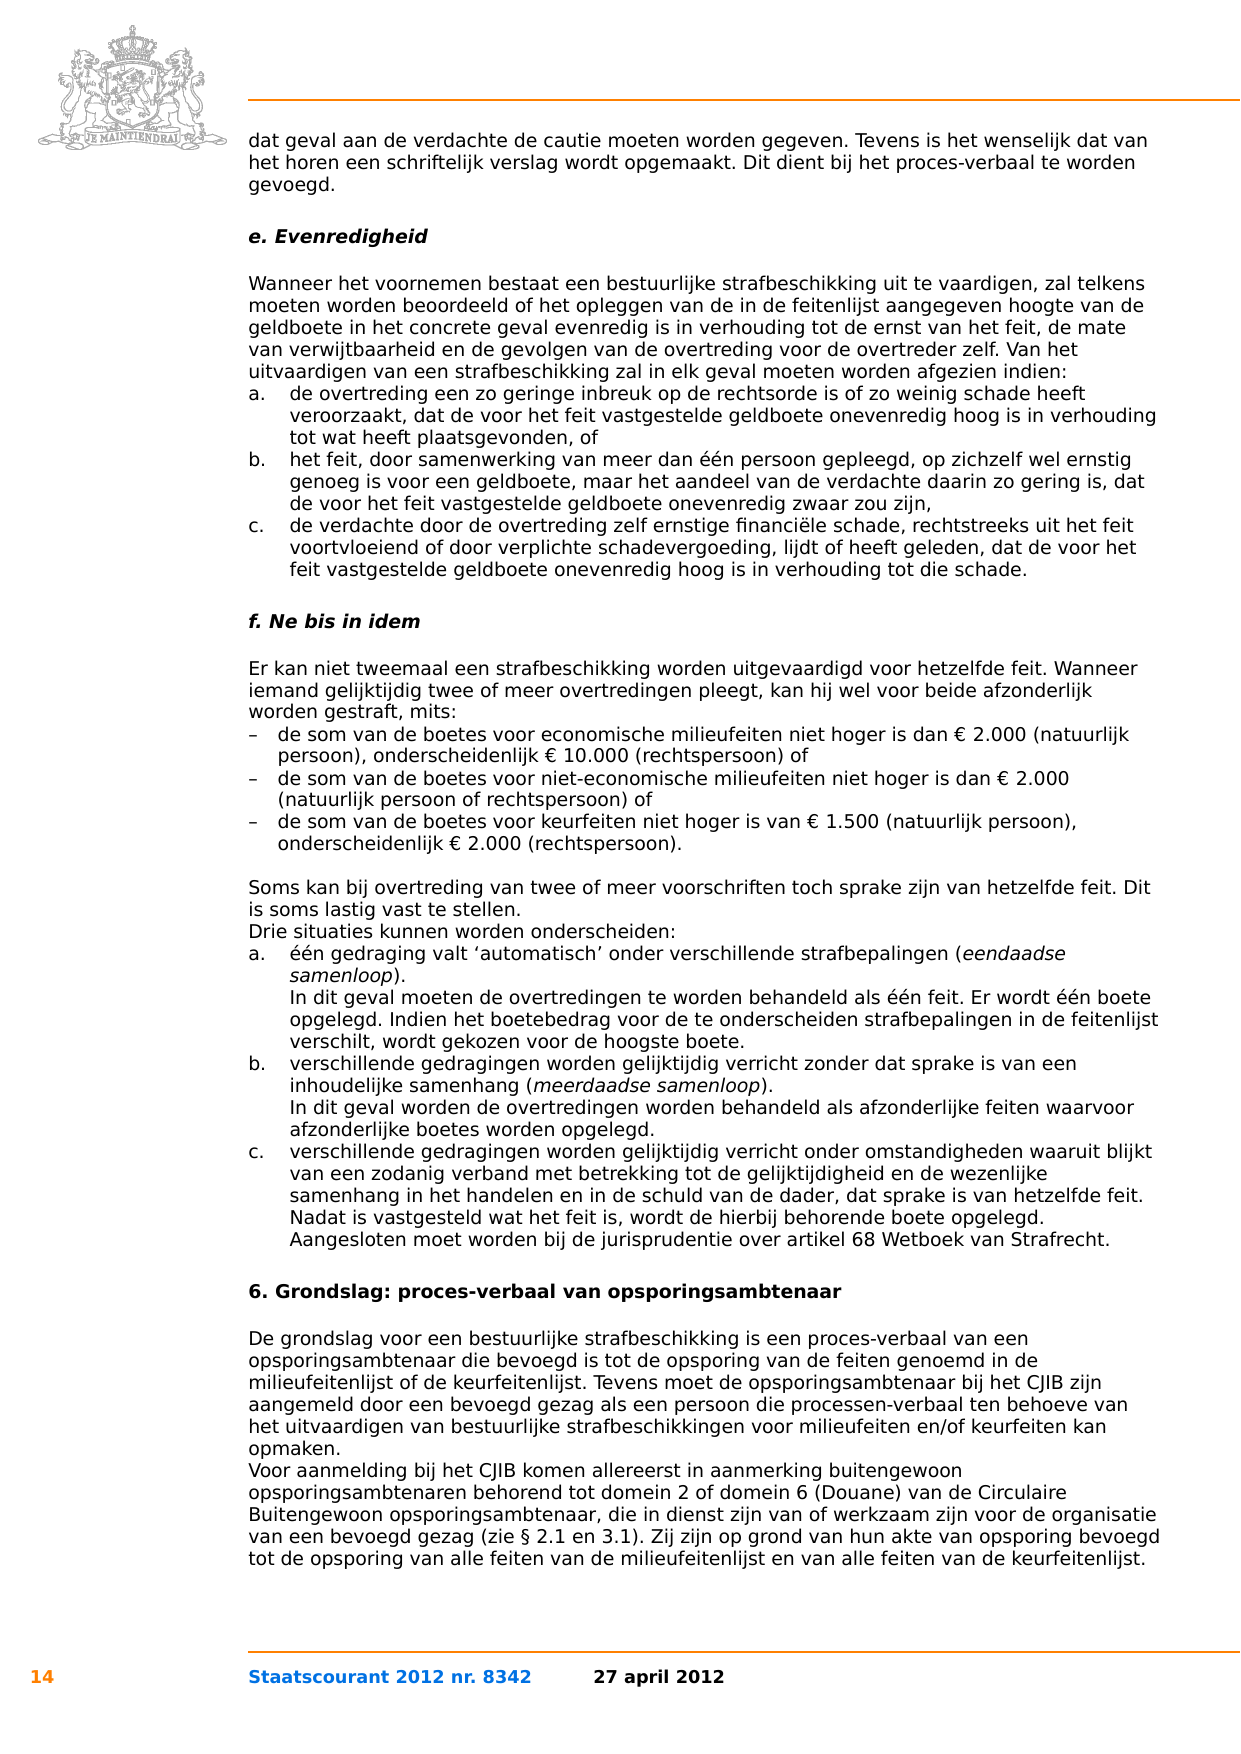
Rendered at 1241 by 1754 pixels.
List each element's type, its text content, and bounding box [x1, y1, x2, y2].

text dat geval aan de verdachte de cautie moeten worden gegeven. Tevens is het wenselijk dat van het horen een schriftelijk verslag wordt opgemaakt. Dit dient bij het proces-verbaal te worden gevoegd. [248, 130, 1163, 196]
text Soms kan bij overtreding van twee of meer voorschriften toch sprake zijn van hetzelfde feit. Dit is soms lastig vast te stellen. [248, 877, 1163, 921]
text Voor aanmelding bij het CJIB komen allereerst in aanmerking buitengewoon opsporingsambtenaren behorend tot domein 2 of domein 6 (Douane) van de Circulaire Buitengewoon opsporingsambtenaar, die in dienst zijn van of werkzaam zijn voor de organisatie van een bevoegd gezag (zie § 2.1 en 3.1). Zij zijn op grond van hun akte van opsporing bevoegd tot de opsporing van alle feiten van de milieufeitenlijst en van alle feiten van de keurfeitenlijst. [248, 1460, 1163, 1569]
text c. verschillende gedragingen worden gelijktijdig verricht onder omstandigheden waaruit blijkt van een zodanig verband met betrekking tot de gelijktijdigheid en de wezenlijke samenhang in het handelen en in de schuld van de dader, dat sprake is van hetzelfde feit. [248, 1141, 1163, 1207]
text De grondslag voor een bestuurlijke strafbeschikking is een proces-verbaal van een opsporingsambtenaar die bevoegd is tot de opsporing van de feiten genoemd in de milieufeitenlijst of de keurfeitenlijst. Tevens moet de opsporingsambtenaar bij het CJIB zijn aangemeld door een bevoegd gezag als een persoon die processen-verbaal ten behoeve van het uitvaardigen van bestuurlijke strafbeschikkingen voor milieufeiten en/of keurfeiten kan opmaken. [248, 1328, 1163, 1460]
subtitle e. Evenredigheid [248, 226, 1163, 248]
text Nadat is vastgesteld wat het feit is, wordt de hierbij behorende boete opgelegd. [289, 1207, 1163, 1229]
text b. verschillende gedragingen worden gelijktijdig verricht zonder dat sprake is van een inhoudelijke samenhang (meerdaadse samenloop). [248, 1053, 1163, 1097]
text b. het feit, door samenwerking van meer dan één persoon gepleegd, op zichzelf wel ernstig genoeg is voor een geldboete, maar het aandeel van de verdachte daarin zo gering is, dat de voor het feit vastgestelde geldboete onevenredig zwaar zou zijn, [248, 449, 1163, 514]
text – de som van de boetes voor keurfeiten niet hoger is van € 1.500 (natuurlijk persoon), onderscheidenlijk € 2.000 (rechtspersoon). [248, 811, 1163, 855]
text In dit geval worden de overtredingen worden behandeld als afzonderlijke feiten waarvoor afzonderlijke boetes worden opgelegd. [289, 1097, 1163, 1141]
subtitle f. Ne bis in idem [248, 611, 1163, 632]
text Aangesloten moet worden bij de jurisprudentie over artikel 68 Wetboek van Strafrecht. [289, 1229, 1163, 1251]
text – de som van de boetes voor niet-economische milieufeiten niet hoger is dan € 2.000 (natuurlijk persoon of rechtspersoon) of [248, 767, 1163, 811]
text In dit geval moeten de overtredingen te worden behandeld als één feit. Er wordt één boete opgelegd. Indien het boetebedrag voor de te onderscheiden strafbepalingen in de feitenlijst verschilt, wordt gekozen voor de hoogste boete. [289, 987, 1163, 1053]
text Drie situaties kunnen worden onderscheiden: [248, 921, 1163, 943]
text a. één gedraging valt ‘automatisch’ onder verschillende strafbepalingen (eendaadse samenloop). [248, 943, 1163, 987]
text c. de verdachte door de overtreding zelf ernstige financiële schade, rechtstreeks uit het feit voortvloeiend of door verplichte schadevergoeding, lijdt of heeft geleden, dat de voor het feit vastgestelde geldboete onevenredig hoog is in verhouding tot die schade. [248, 514, 1163, 581]
text Wanneer het voornemen bestaat een bestuurlijke strafbeschikking uit te vaardigen, zal telkens moeten worden beoordeeld of het opleggen van de in de feitenlijst aangegeven hoogte van de geldboete in het concrete geval evenredig is in verhouding tot de ernst van het feit, de mate van verwijtbaarheid en de gevolgen van de overtreding voor de overtreder zelf. Van het uitvaardigen van een strafbeschikking zal in elk geval moeten worden afgezien indien: [248, 273, 1163, 383]
text Er kan niet tweemaal een strafbeschikking worden uitgevaardigd voor hetzelfde feit. Wanneer iemand gelijktijdig twee of meer overtredingen pleegt, kan hij wel voor beide afzonderlijk worden gestraft, mits: [248, 657, 1163, 723]
text a. de overtreding een zo geringe inbreuk op de rechtsorde is of zo weinig schade heeft veroorzaakt, dat de voor het feit vastgestelde geldboete onevenredig hoog is in verhouding tot wat heeft plaatsgevonden, of [248, 383, 1163, 449]
subtitle 6. Grondslag: proces-verbaal van opsporingsambtenaar [248, 1281, 1163, 1303]
picture [38, 25, 227, 150]
text – de som van de boetes voor economische milieufeiten niet hoger is dan € 2.000 (natuurlijk persoon), onderscheidenlijk € 10.000 (rechtspersoon) of [248, 723, 1163, 767]
